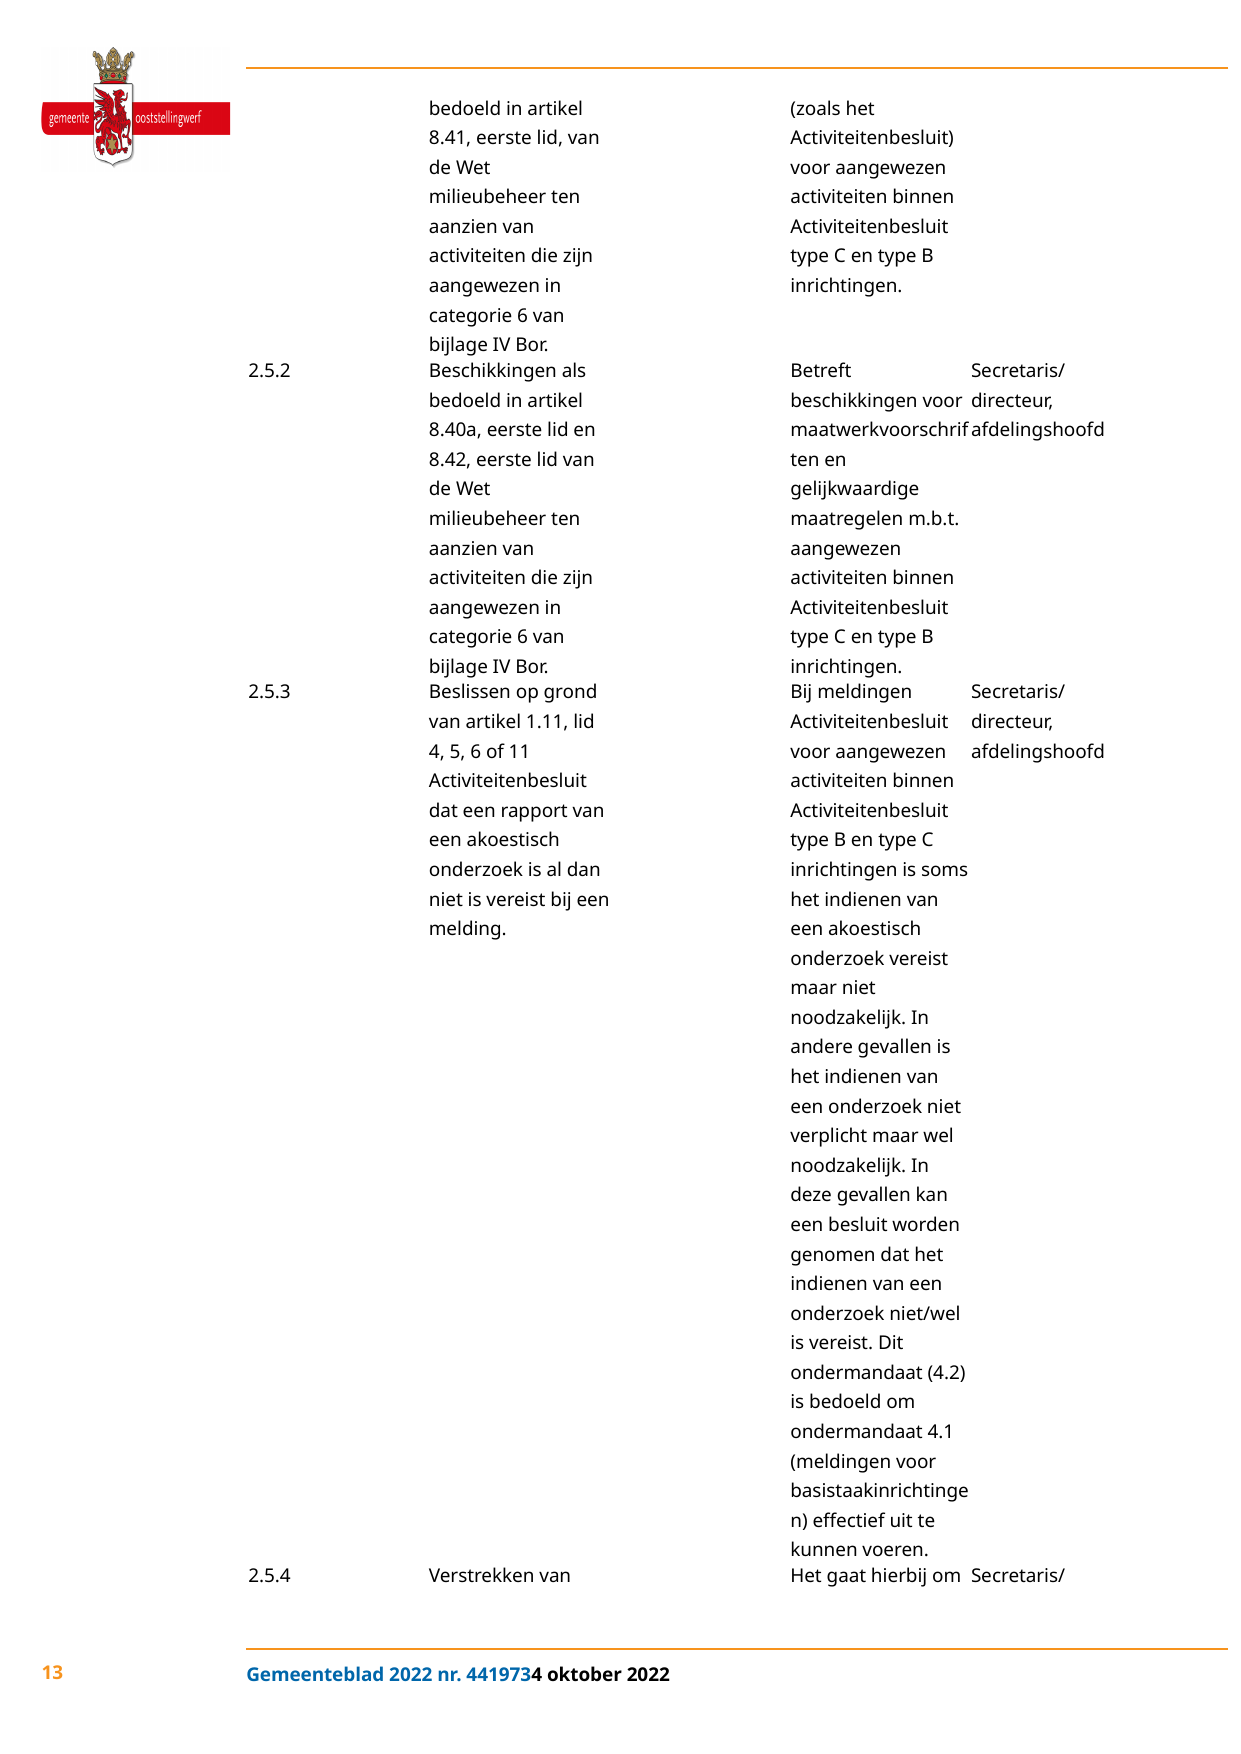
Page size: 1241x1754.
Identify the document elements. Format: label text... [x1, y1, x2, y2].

table_cell bedoeld in artikel 8.41, eerste lid, van de Wet milieubeheer ten aanzien van activiteiten die zijn aangewezen in categorie 6 van bijlage IV Bor. [429, 95, 609, 357]
table_cell 2.5.2 [248, 357, 429, 679]
table_cell [609, 95, 790, 357]
table_cell [609, 679, 790, 1562]
table_cell Secretaris/ [971, 1563, 1152, 1588]
table_cell [971, 95, 1152, 357]
table_cell [609, 357, 790, 679]
table_cell Beschikkingen als bedoeld in artikel 8.40a, eerste lid en 8.42, eerste lid van de Wet milieubeheer ten aanzien van activiteiten die zijn aangewezen in categorie 6 van bijlage IV Bor. [429, 357, 609, 679]
table_cell Secretaris/ directeur, afdelingshoofd [971, 357, 1152, 679]
table_cell Het gaat hierbij om [790, 1563, 971, 1588]
table_cell [248, 95, 429, 357]
table_cell 2.5.3 [248, 679, 429, 1562]
table_cell 2.5.4 [248, 1563, 429, 1588]
table_cell Secretaris/ directeur, afdelingshoofd [971, 679, 1152, 1562]
picture [41, 47, 231, 172]
table_cell (zoals het Activiteitenbesluit) voor aangewezen activiteiten binnen Activiteitenbesluit type C en type B inrichtingen. [790, 95, 971, 357]
table_cell Betreft beschikkingen voor maatwerkvoorschriften en gelijkwaardige maatregelen m.b.t. aangewezen activiteiten binnen Activiteitenbesluit type C en type B inrichtingen. [790, 357, 971, 679]
table_cell Bij meldingen Activiteitenbesluit voor aangewezen activiteiten binnen Activiteitenbesluit type B en type C inrichtingen is soms het indienen van een akoestisch onderzoek vereist maar niet noodzakelijk. In andere gevallen is het indienen van een onderzoek niet verplicht maar wel noodzakelijk. In deze gevallen kan een besluit worden genomen dat het indienen van een onderzoek niet/wel is vereist. Dit ondermandaat (4.2) is bedoeld om ondermandaat 4.1 (meldingen voor basistaakinrichtingen) effectief uit te kunnen voeren. [790, 679, 971, 1562]
table_cell Beslissen op grond van artikel 1.11, lid 4, 5, 6 of 11 Activiteitenbesluit dat een rapport van een akoestisch onderzoek is al dan niet is vereist bij een melding. [429, 679, 609, 1562]
table_cell Verstrekken van [429, 1563, 609, 1588]
table_cell [609, 1563, 790, 1588]
